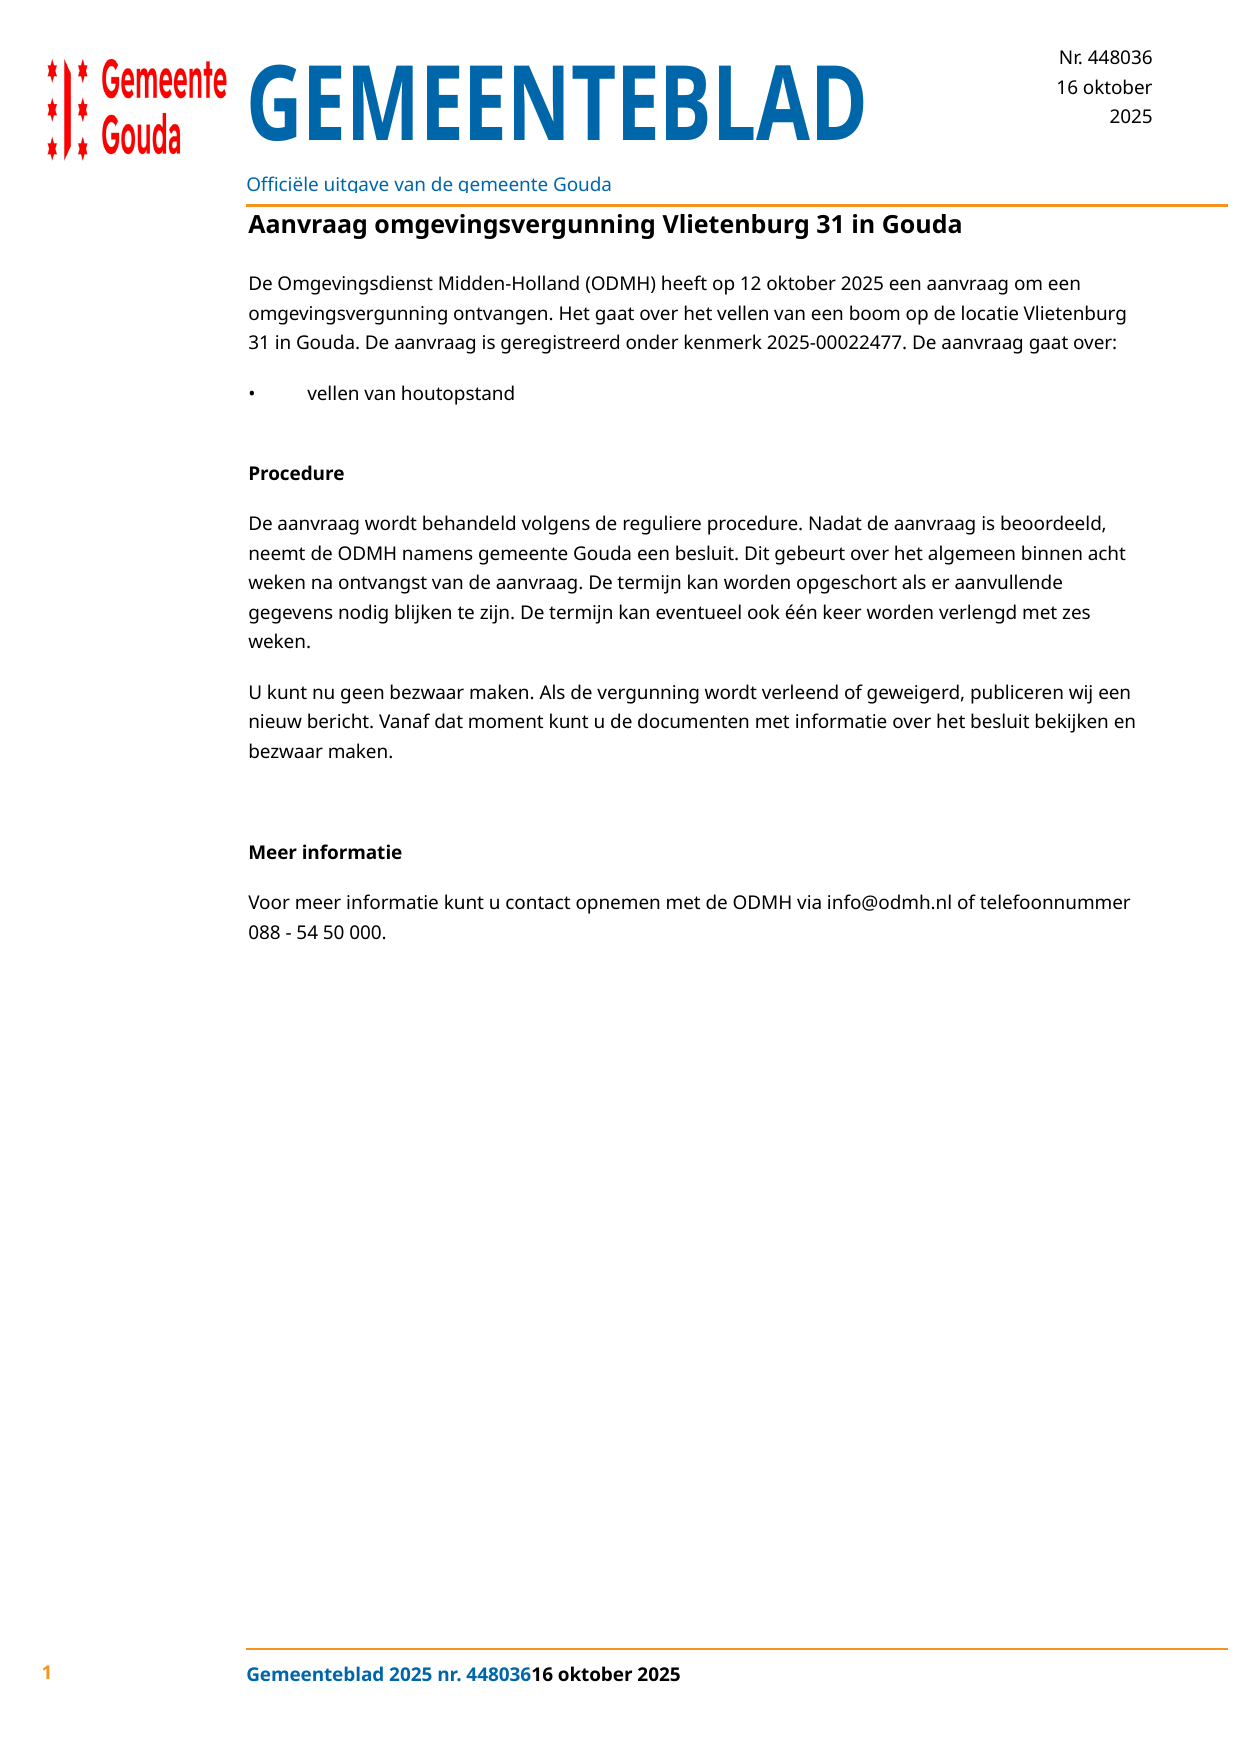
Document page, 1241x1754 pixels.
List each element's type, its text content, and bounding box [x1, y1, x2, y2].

text Meer informatie [248, 839, 1152, 865]
text De Omgevingsdienst Midden-Holland (ODMH) heeft op 12 oktober 2025 een aanvraag om een omgevingsvergunning ontvangen. Het gaat over het vellen van een boom op de locatie Vlietenburg 31 in Gouda. De aanvraag is geregistreerd onder kenmerk 2025-00022477. De aanvraag gaat over: [248, 270, 1152, 355]
text U kunt nu geen bezwaar maken. Als de vergunning wordt verleend of geweigerd, publiceren wij een nieuw bericht. Vanaf dat moment kunt u de documenten met informatie over het besluit bekijken en bezwaar maken. [248, 679, 1152, 764]
picture [41, 47, 231, 172]
text Procedure [248, 460, 1152, 486]
list vellen van houtopstand [248, 380, 1152, 406]
text Aanvraag omgevingsvergunning Vlietenburg 31 in Gouda [248, 207, 1152, 241]
text Voor meer informatie kunt u contact opnemen met de ODMH via info@odmh.nl of telefoonnummer 088 - 54 50 000. [248, 889, 1152, 945]
text De aanvraag wordt behandeld volgens de reguliere procedure. Nadat de aanvraag is beoordeeld, neemt de ODMH namens gemeente Gouda een besluit. Dit gebeurt over het algemeen binnen acht weken na ontvangst van de aanvraag. De termijn kan worden opgeschort als er aanvullende gegevens nodig blijken te zijn. De termijn kan eventueel ook één keer worden verlengd met zes weken. [248, 510, 1152, 654]
